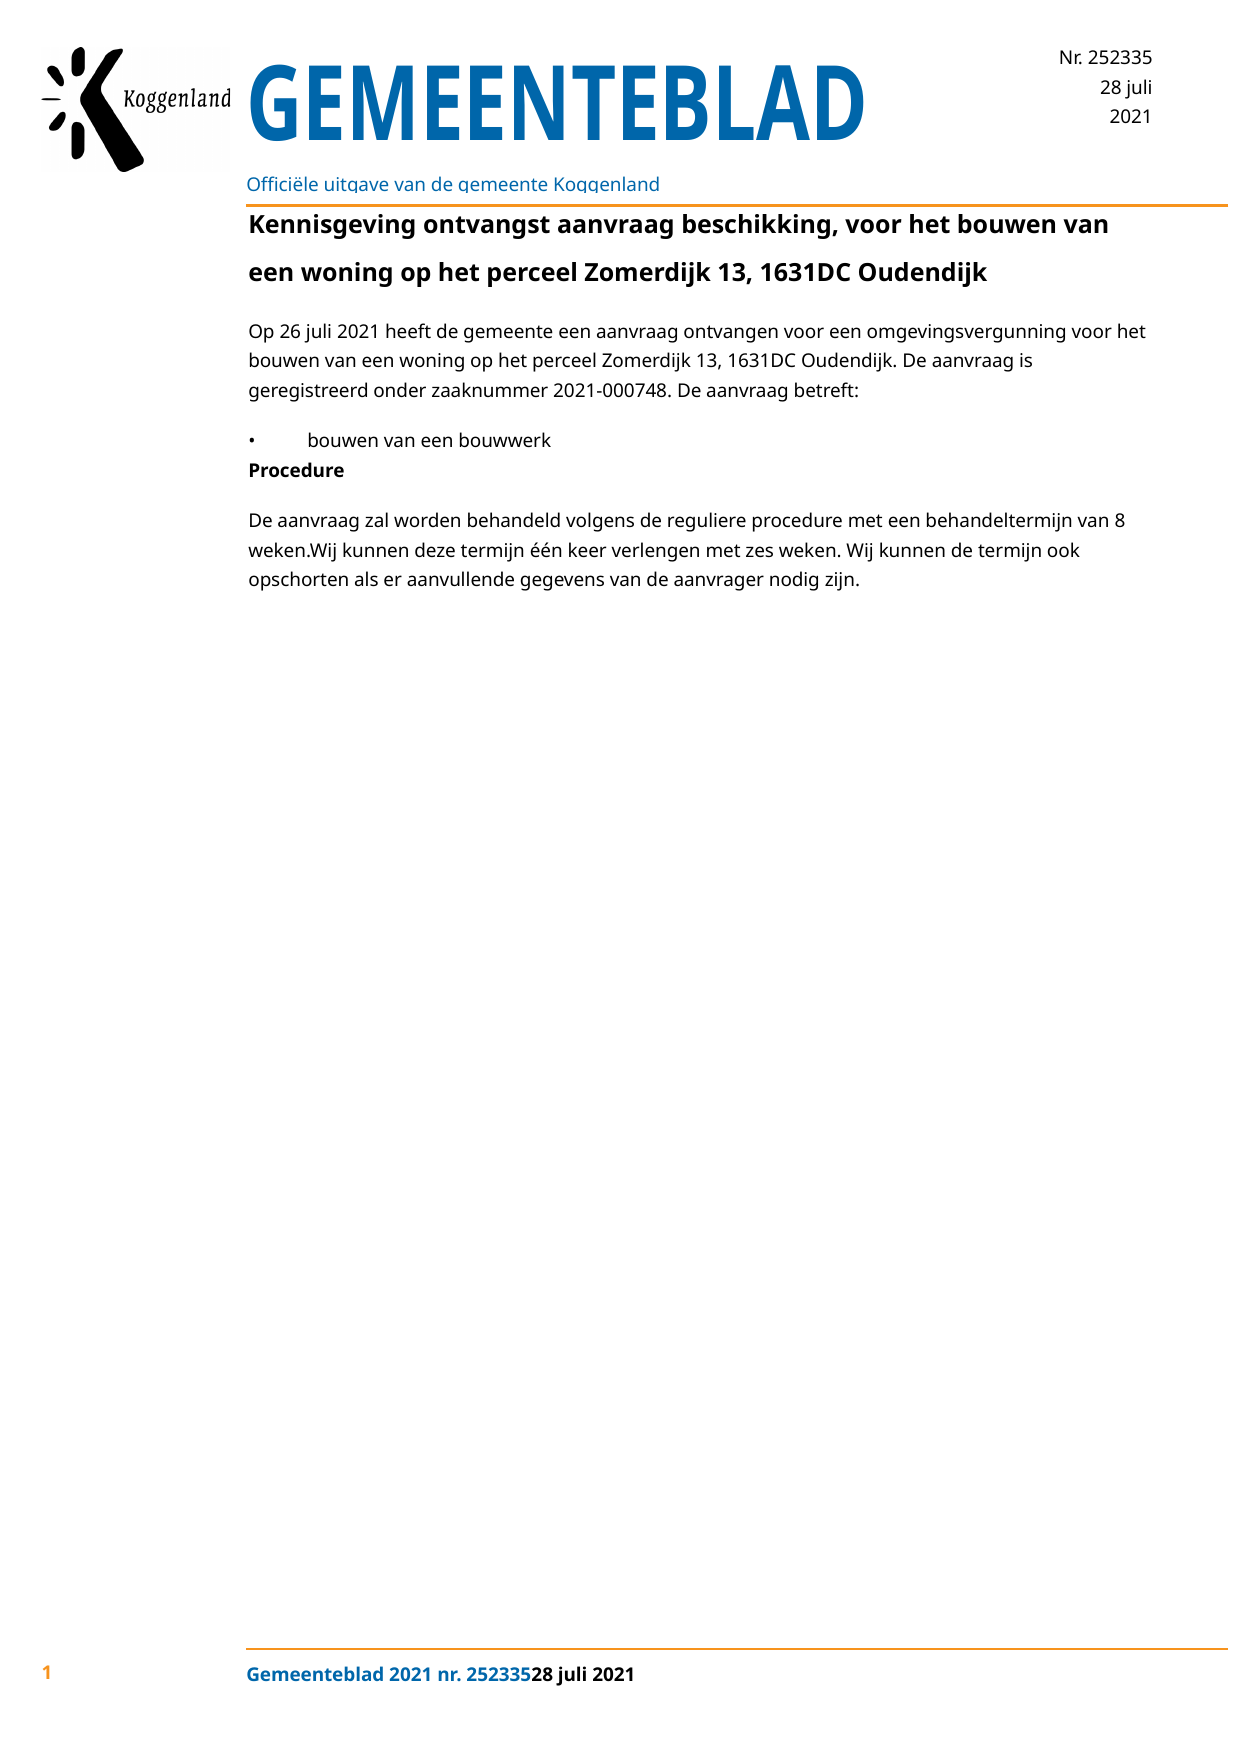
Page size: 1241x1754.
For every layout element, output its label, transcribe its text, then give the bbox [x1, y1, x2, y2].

text Kennisgeving ontvangst aanvraag beschikking, voor het bouwen van een woning op het perceel Zomerdijk 13, 1631DC Oudendijk [248, 207, 1152, 288]
picture [41, 47, 231, 172]
text De aanvraag zal worden behandeld volgens de reguliere procedure met een behandeltermijn van 8 weken.Wij kunnen deze termijn één keer verlengen met zes weken. Wij kunnen de termijn ook opschorten als er aanvullende gegevens van de aanvrager nodig zijn. [248, 507, 1152, 592]
text Op 26 juli 2021 heeft de gemeente een aanvraag ontvangen voor een omgevingsvergunning voor het bouwen van een woning op het perceel Zomerdijk 13, 1631DC Oudendijk. De aanvraag is geregistreerd onder zaaknummer 2021-000748. De aanvraag betreft: [248, 318, 1152, 403]
text Procedure [248, 457, 1152, 483]
list bouwen van een bouwwerk [248, 427, 1152, 453]
